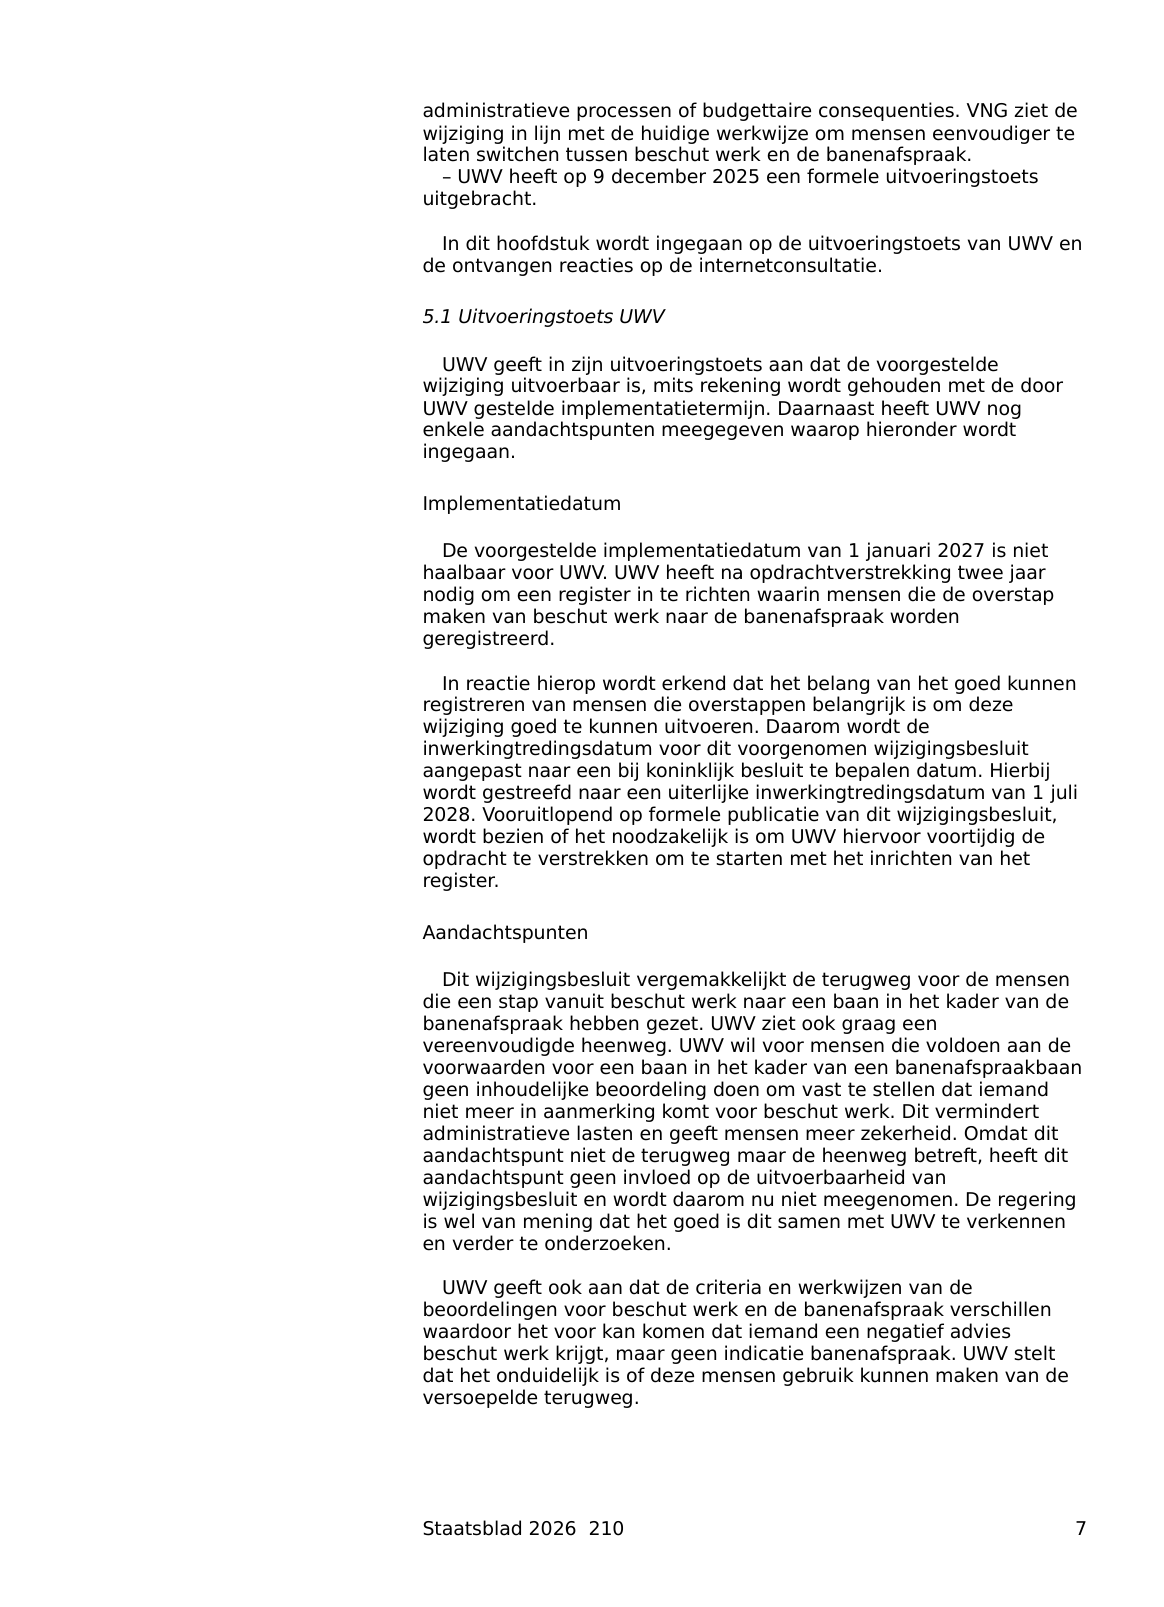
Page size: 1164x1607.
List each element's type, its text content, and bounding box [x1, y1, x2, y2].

subtitle 5.1 Uitvoeringstoets UWV [422, 306, 1087, 328]
subtitle Implementatiedatum [422, 493, 1087, 515]
text In reactie hierop wordt erkend dat het belang van het goed kunnen registreren van mensen die overstappen belangrijk is om deze wijziging goed te kunnen uitvoeren. Daarom wordt de inwerkingtredingsdatum voor dit voorgenomen wijzigingsbesluit aangepast naar een bij koninklijk besluit te bepalen datum. Hierbij wordt gestreefd naar een uiterlijke inwerkingtredingsdatum van 1 juli 2028. Vooruitlopend op formele publicatie van dit wijzigingsbesluit, wordt bezien of het noodzakelijk is om UWV hiervoor voortijdig de opdracht te verstrekken om te starten met het inrichten van het register. [422, 672, 1087, 892]
text – UWV heeft op 9 december 2025 een formele uitvoeringstoets uitgebracht. [422, 166, 1087, 210]
text In dit hoofdstuk wordt ingegaan op de uitvoeringstoets van UWV en de ontvangen reacties op de internetconsultatie. [422, 232, 1087, 276]
text UWV geeft in zijn uitvoeringstoets aan dat de voorgestelde wijziging uitvoerbaar is, mits rekening wordt gehouden met de door UWV gestelde implementatietermijn. Daarnaast heeft UWV nog enkele aandachtspunten meegegeven waarop hieronder wordt ingegaan. [422, 353, 1087, 463]
text Dit wijzigingsbesluit vergemakkelijkt de terugweg voor de mensen die een stap vanuit beschut werk naar een baan in het kader van de banenafspraak hebben gezet. UWV ziet ook graag een vereenvoudigde heenweg. UWV wil voor mensen die voldoen aan de voorwaarden voor een baan in het kader van een banenafspraakbaan geen inhoudelijke beoordeling doen om vast te stellen dat iemand niet meer in aanmerking komt voor beschut werk. Dit vermindert administratieve lasten en geeft mensen meer zekerheid. Omdat dit aandachtspunt niet de terugweg maar de heenweg betreft, heeft dit aandachtspunt geen invloed op de uitvoerbaarheid van wijzigingsbesluit en wordt daarom nu niet meegenomen. De regering is wel van mening dat het goed is dit samen met UWV te verkennen en verder te onderzoeken. [422, 969, 1087, 1255]
text De voorgestelde implementatiedatum van 1 januari 2027 is niet haalbaar voor UWV. UWV heeft na opdrachtverstrekking twee jaar nodig om een register in te richten waarin mensen die de overstap maken van beschut werk naar de banenafspraak worden geregistreerd. [422, 540, 1087, 650]
text administratieve processen of budgettaire consequenties. VNG ziet de wijziging in lijn met de huidige werkwijze om mensen eenvoudiger te laten switchen tussen beschut werk en de banenafspraak. [422, 100, 1087, 166]
subtitle Aandachtspunten [422, 922, 1087, 944]
text UWV geeft ook aan dat de criteria en werkwijzen van de beoordelingen voor beschut werk en de banenafspraak verschillen waardoor het voor kan komen dat iemand een negatief advies beschut werk krijgt, maar geen indicatie banenafspraak. UWV stelt dat het onduidelijk is of deze mensen gebruik kunnen maken van de versoepelde terugweg. [422, 1277, 1087, 1409]
